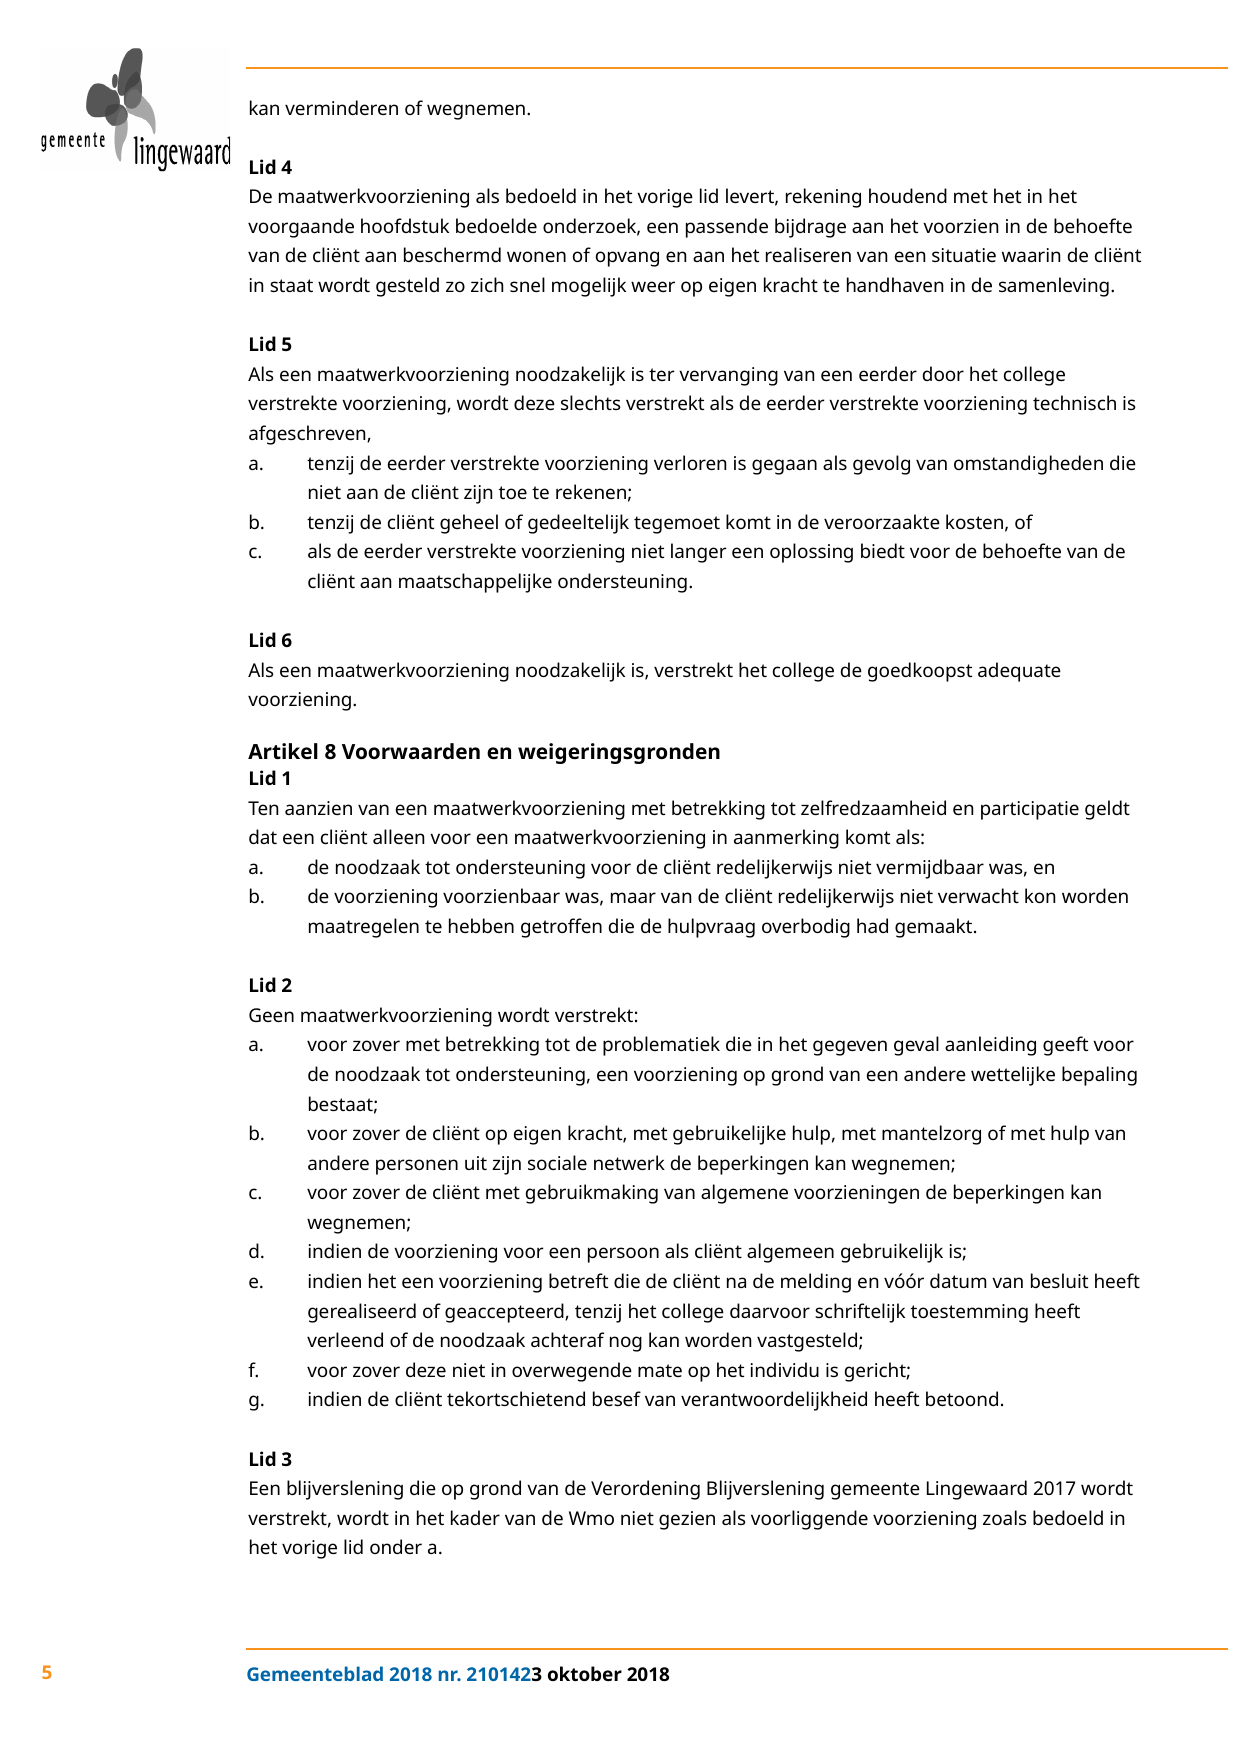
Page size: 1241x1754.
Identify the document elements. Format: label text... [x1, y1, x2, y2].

text Lid 1 [248, 765, 1152, 791]
text Lid 4 [248, 154, 1152, 180]
list de noodzaak tot ondersteuning voor de cliënt redelijkerwijs niet vermijdbaar was, en [248, 854, 1152, 880]
picture [41, 47, 231, 172]
list tenzij de cliënt geheel of gedeeltelijk tegemoet komt in de veroorzaakte kosten, of [248, 509, 1152, 535]
text Een blijverslening die op grond van de Verordening Blijverslening gemeente Lingewaard 2017 wordt verstrekt, wordt in het kader van de Wmo niet gezien als voorliggende voorziening zoals bedoeld in het vorige lid onder a. [248, 1475, 1152, 1560]
list als de eerder verstrekte voorziening niet langer een oplossing biedt voor de behoefte van de cliënt aan maatschappelijke ondersteuning. [248, 538, 1152, 594]
list de voorziening voorzienbaar was, maar van de cliënt redelijkerwijs niet verwacht kon worden maatregelen te hebben getroffen die de hulpvraag overbodig had gemaakt. [248, 884, 1152, 939]
list indien de voorziening voor een persoon als cliënt algemeen gebruikelijk is; [248, 1239, 1152, 1264]
text Geen maatwerkvoorziening wordt verstrekt: [248, 1002, 1152, 1028]
text Artikel 8 Voorwaarden en weigeringsgronden [248, 737, 1152, 765]
text Lid 6 [248, 627, 1152, 653]
list tenzij de eerder verstrekte voorziening verloren is gegaan als gevolg van omstandigheden die niet aan de cliënt zijn toe te rekenen; [248, 450, 1152, 505]
text De maatwerkvoorziening als bedoeld in het vorige lid levert, rekening houdend met het in het voorgaande hoofdstuk bedoelde onderzoek, een passende bijdrage aan het voorzien in de behoefte van de cliënt aan beschermd wonen of opvang en aan het realiseren van een situatie waarin de cliënt in staat wordt gesteld zo zich snel mogelijk weer op eigen kracht te handhaven in de samenleving. [248, 183, 1152, 298]
list voor zover de cliënt op eigen kracht, met gebruikelijke hulp, met mantelzorg of met hulp van andere personen uit zijn sociale netwerk de beperkingen kan wegnemen; [248, 1120, 1152, 1176]
text kan verminderen of wegnemen. [248, 95, 1152, 121]
text Lid 3 [248, 1446, 1152, 1471]
text Als een maatwerkvoorziening noodzakelijk is ter vervanging van een eerder door het college verstrekte voorziening, wordt deze slechts verstrekt als de eerder verstrekte voorziening technisch is afgeschreven, [248, 361, 1152, 446]
text Lid 5 [248, 331, 1152, 357]
text Als een maatwerkvoorziening noodzakelijk is, verstrekt het college de goedkoopst adequate voorziening. [248, 657, 1152, 712]
list voor zover met betrekking tot de problematiek die in het gegeven geval aanleiding geeft voor de noodzaak tot ondersteuning, een voorziening op grond van een andere wettelijke bepaling bestaat; [248, 1032, 1152, 1116]
list voor zover deze niet in overwegende mate op het individu is gericht; [248, 1357, 1152, 1383]
text Lid 2 [248, 972, 1152, 998]
list indien de cliënt tekortschietend besef van verantwoordelijkheid heeft betoond. [248, 1387, 1152, 1412]
text Ten aanzien van een maatwerkvoorziening met betrekking tot zelfredzaamheid en participatie geldt dat een cliënt alleen voor een maatwerkvoorziening in aanmerking komt als: [248, 795, 1152, 850]
list indien het een voorziening betreft die de cliënt na de melding en vóór datum van besluit heeft gerealiseerd of geaccepteerd, tenzij het college daarvoor schriftelijk toestemming heeft verleend of de noodzaak achteraf nog kan worden vastgesteld; [248, 1268, 1152, 1353]
list voor zover de cliënt met gebruikmaking van algemene voorzieningen de beperkingen kan wegnemen; [248, 1179, 1152, 1235]
